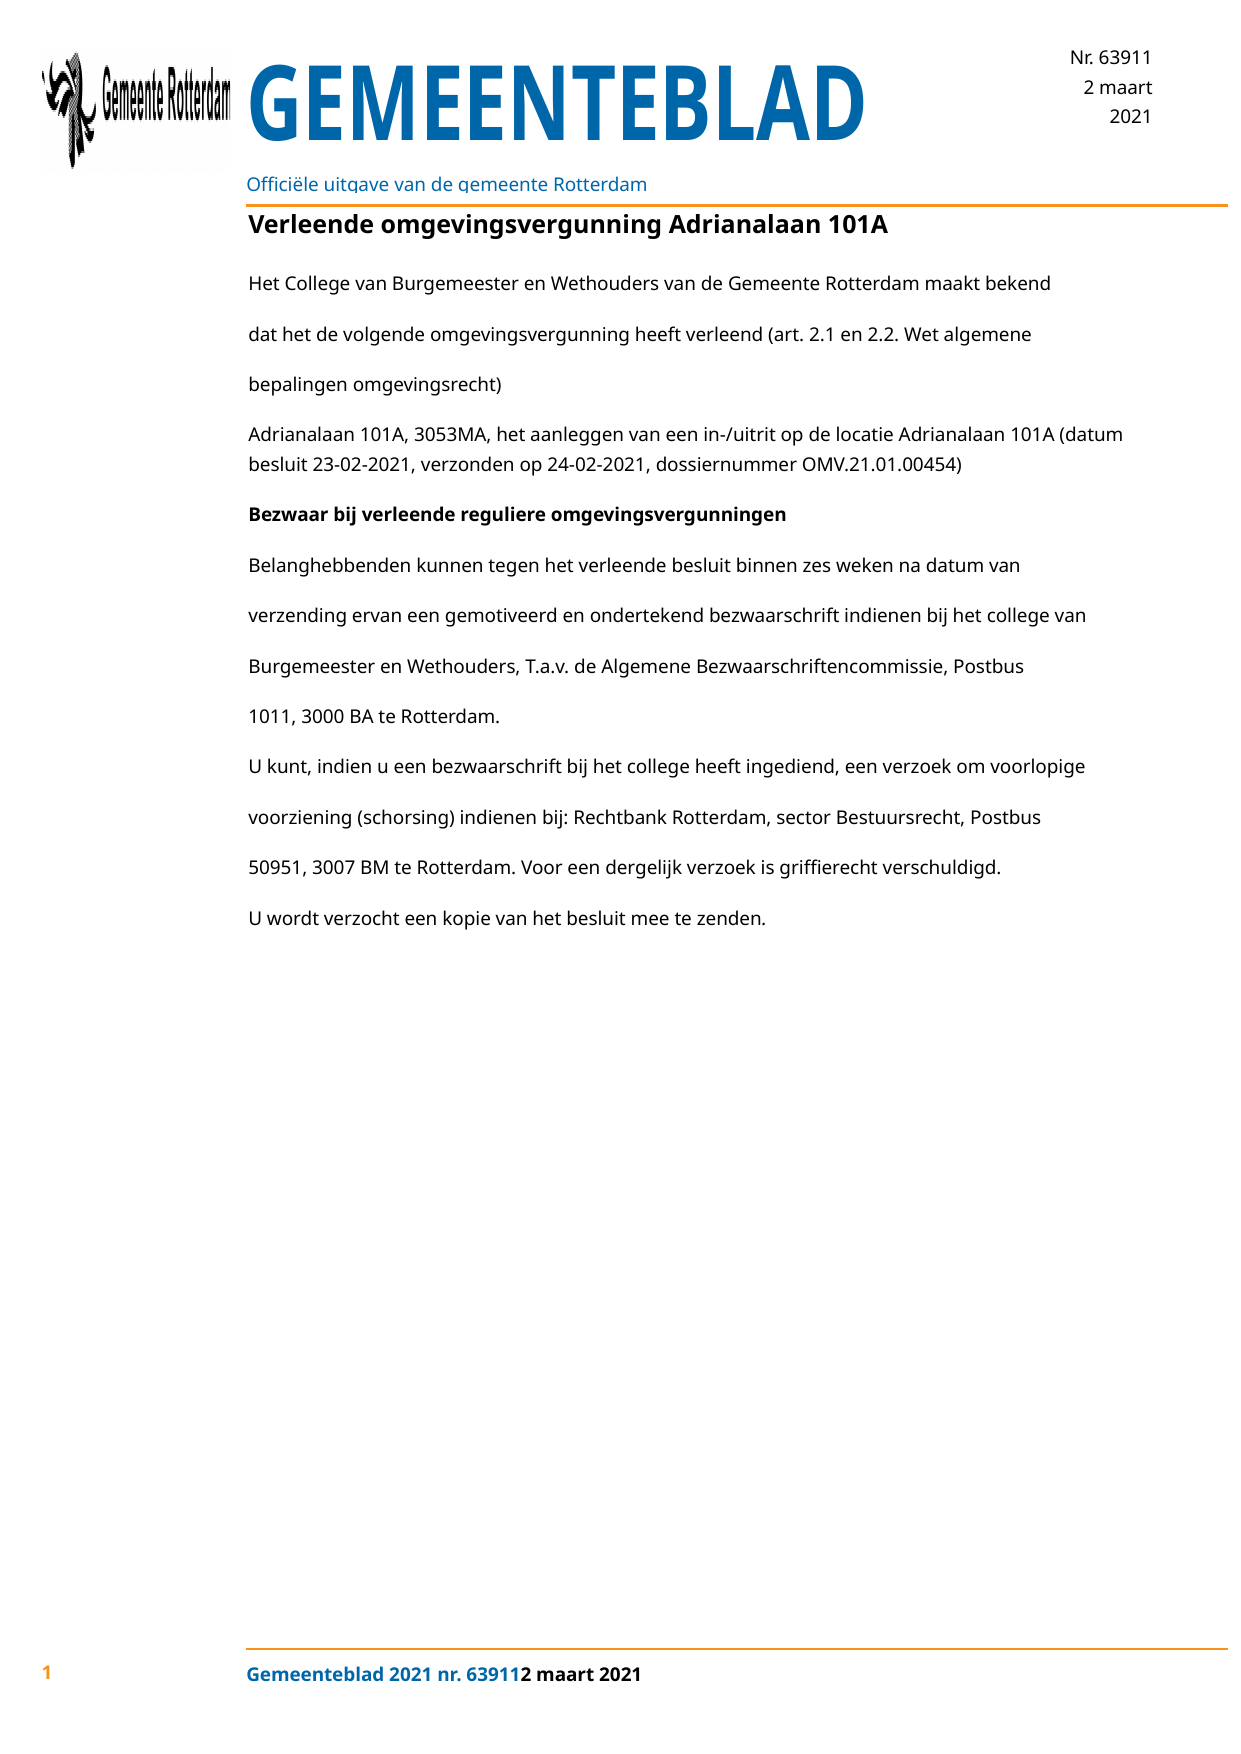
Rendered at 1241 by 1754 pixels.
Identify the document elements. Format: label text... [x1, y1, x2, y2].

text Verleende omgevingsvergunning Adrianalaan 101A [248, 207, 1152, 241]
text Het College van Burgemeester en Wethouders van de Gemeente Rotterdam maakt bekend [248, 270, 1152, 296]
picture [41, 47, 231, 172]
text 1011, 3000 BA te Rotterdam. [248, 703, 1152, 729]
text U wordt verzocht een kopie van het besluit mee te zenden. [248, 905, 1152, 931]
text Bezwaar bij verleende reguliere omgevingsvergunningen [248, 502, 1152, 527]
text dat het de volgende omgevingsvergunning heeft verleend (art. 2.1 en 2.2. Wet algemene [248, 321, 1152, 346]
text Adrianalaan 101A, 3053MA, het aanleggen van een in-/uitrit op de locatie Adrianalaan 101A (datum besluit 23-02-2021, verzonden op 24-02-2021, dossiernummer OMV.21.01.00454) [248, 422, 1152, 477]
text verzending ervan een gemotiveerd en ondertekend bezwaarschrift indienen bij het college van [248, 602, 1152, 628]
text bepalingen omgevingsrecht) [248, 371, 1152, 397]
text U kunt, indien u een bezwaarschrift bij het college heeft ingediend, een verzoek om voorlopige [248, 754, 1152, 779]
text Burgemeester en Wethouders, T.a.v. de Algemene Bezwaarschriftencommissie, Postbus [248, 653, 1152, 678]
text 50951, 3007 BM te Rotterdam. Voor een dergelijk verzoek is griffierecht verschuldigd. [248, 854, 1152, 880]
text Belanghebbenden kunnen tegen het verleende besluit binnen zes weken na datum van [248, 552, 1152, 578]
text voorziening (schorsing) indienen bij: Rechtbank Rotterdam, sector Bestuursrecht, Postbus [248, 804, 1152, 830]
